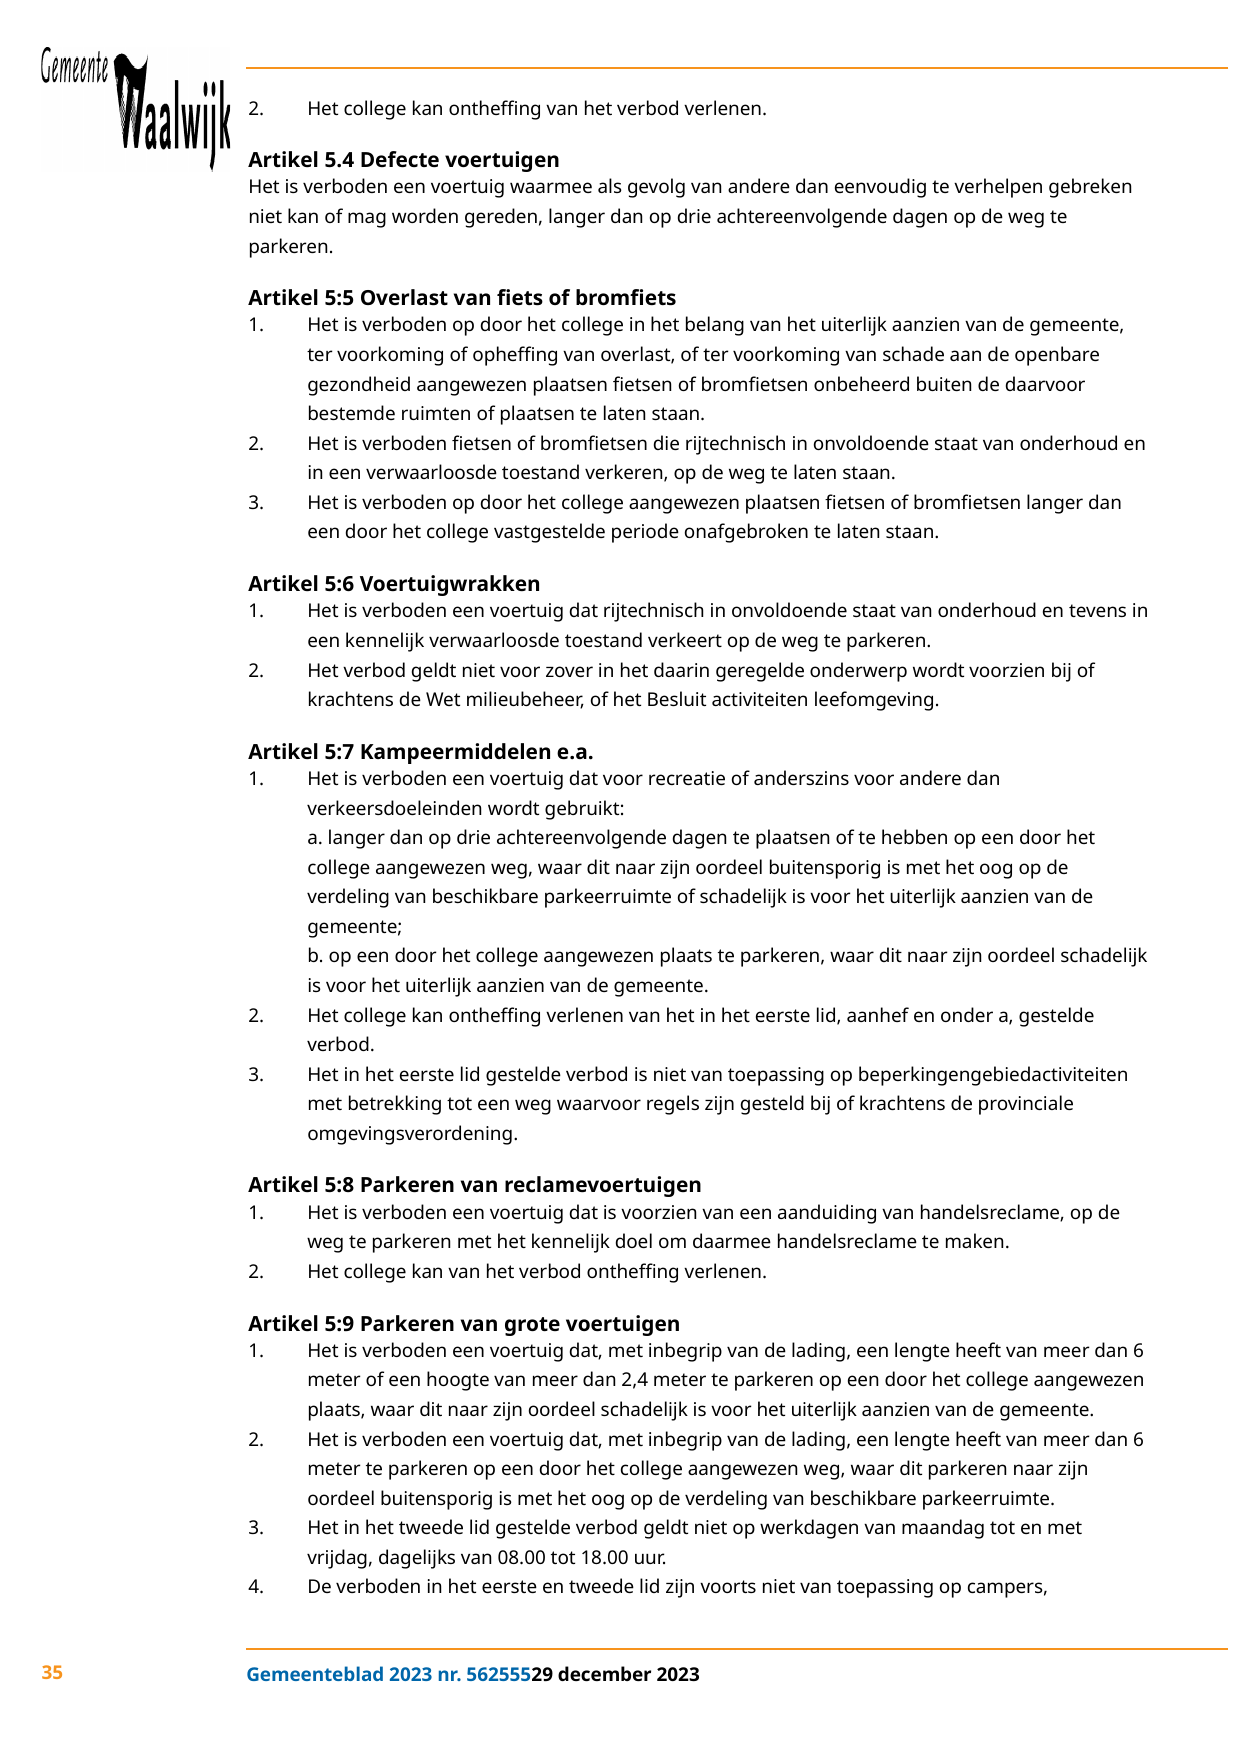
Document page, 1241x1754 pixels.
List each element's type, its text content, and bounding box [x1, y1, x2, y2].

list Het is verboden een voertuig dat, met inbegrip van de lading, een lengte heeft van meer dan 6 meter te parkeren op een door het college aangewezen weg, waar dit parkeren naar zijn oordeel buitensporig is met het oog op de verdeling van beschikbare parkeerruimte. [248, 1426, 1152, 1511]
list Het is verboden een voertuig dat rijtechnisch in onvoldoende staat van onderhoud en tevens in een kennelijk verwaarloosde toestand verkeert op de weg te parkeren. [248, 598, 1152, 653]
list Het is verboden een voertuig dat voor recreatie of anderszins voor andere dan verkeersdoeleinden wordt gebruikt: [248, 765, 1152, 821]
list a. langer dan op drie achtereenvolgende dagen te plaatsen of te hebben op een door het college aangewezen weg, waar dit naar zijn oordeel buitensporig is met het oog op de verdeling van beschikbare parkeerruimte of schadelijk is voor het uiterlijk aanzien van de gemeente; [248, 824, 1152, 939]
list Het is verboden een voertuig dat, met inbegrip van de lading, een lengte heeft van meer dan 6 meter of een hoogte van meer dan 2,4 meter te parkeren op een door het college aangewezen plaats, waar dit naar zijn oordeel schadelijk is voor het uiterlijk aanzien van de gemeente. [248, 1337, 1152, 1422]
list b. op een door het college aangewezen plaats te parkeren, waar dit naar zijn oordeel schadelijk is voor het uiterlijk aanzien van de gemeente. [248, 943, 1152, 998]
text Artikel 5:6 Voertuigwrakken [248, 569, 1152, 598]
text Artikel 5:8 Parkeren van reclamevoertuigen [248, 1171, 1152, 1199]
list Het is verboden een voertuig dat is voorzien van een aanduiding van handelsreclame, op de weg te parkeren met het kennelijk doel om daarmee handelsreclame te maken. [248, 1199, 1152, 1254]
list Het college kan van het verbod ontheffing verlenen. [248, 1258, 1152, 1284]
text Artikel 5:7 Kampeermiddelen e.a. [248, 737, 1152, 765]
list Het is verboden op door het college aangewezen plaatsen fietsen of bromfietsen langer dan een door het college vastgestelde periode onafgebroken te laten staan. [248, 489, 1152, 544]
list Het college kan ontheffing van het verbod verlenen. [248, 95, 1152, 121]
list Het in het tweede lid gestelde verbod geldt niet op werkdagen van maandag tot en met vrijdag, dagelijks van 08.00 tot 18.00 uur. [248, 1514, 1152, 1570]
list Het college kan ontheffing verlenen van het in het eerste lid, aanhef en onder a, gestelde verbod. [248, 1002, 1152, 1057]
list Het in het eerste lid gestelde verbod is niet van toepassing op beperkingengebiedactiviteiten met betrekking tot een weg waarvoor regels zijn gesteld bij of krachtens de provinciale omgevingsverordening. [248, 1061, 1152, 1146]
picture [41, 47, 231, 172]
text Artikel 5:5 Overlast van fiets of bromfiets [248, 283, 1152, 312]
text Artikel 5:9 Parkeren van grote voertuigen [248, 1309, 1152, 1337]
list De verboden in het eerste en tweede lid zijn voorts niet van toepassing op campers, [248, 1574, 1152, 1599]
list Het is verboden op door het college in het belang van het uiterlijk aanzien van de gemeente, ter voorkoming of opheffing van overlast, of ter voorkoming van schade aan de openbare gezondheid aangewezen plaatsen fietsen of bromfietsen onbeheerd buiten de daarvoor bestemde ruimten of plaatsen te laten staan. [248, 312, 1152, 426]
text Het is verboden een voertuig waarmee als gevolg van andere dan eenvoudig te verhelpen gebreken niet kan of mag worden gereden, langer dan op drie achtereenvolgende dagen op de weg te parkeren. [248, 174, 1152, 258]
list Het is verboden fietsen of bromfietsen die rijtechnisch in onvoldoende staat van onderhoud en in een verwaarloosde toestand verkeren, op de weg te laten staan. [248, 430, 1152, 485]
text Artikel 5.4 Defecte voertuigen [248, 145, 1152, 174]
list Het verbod geldt niet voor zover in het daarin geregelde onderwerp wordt voorzien bij of krachtens de Wet milieubeheer, of het Besluit activiteiten leefomgeving. [248, 657, 1152, 712]
